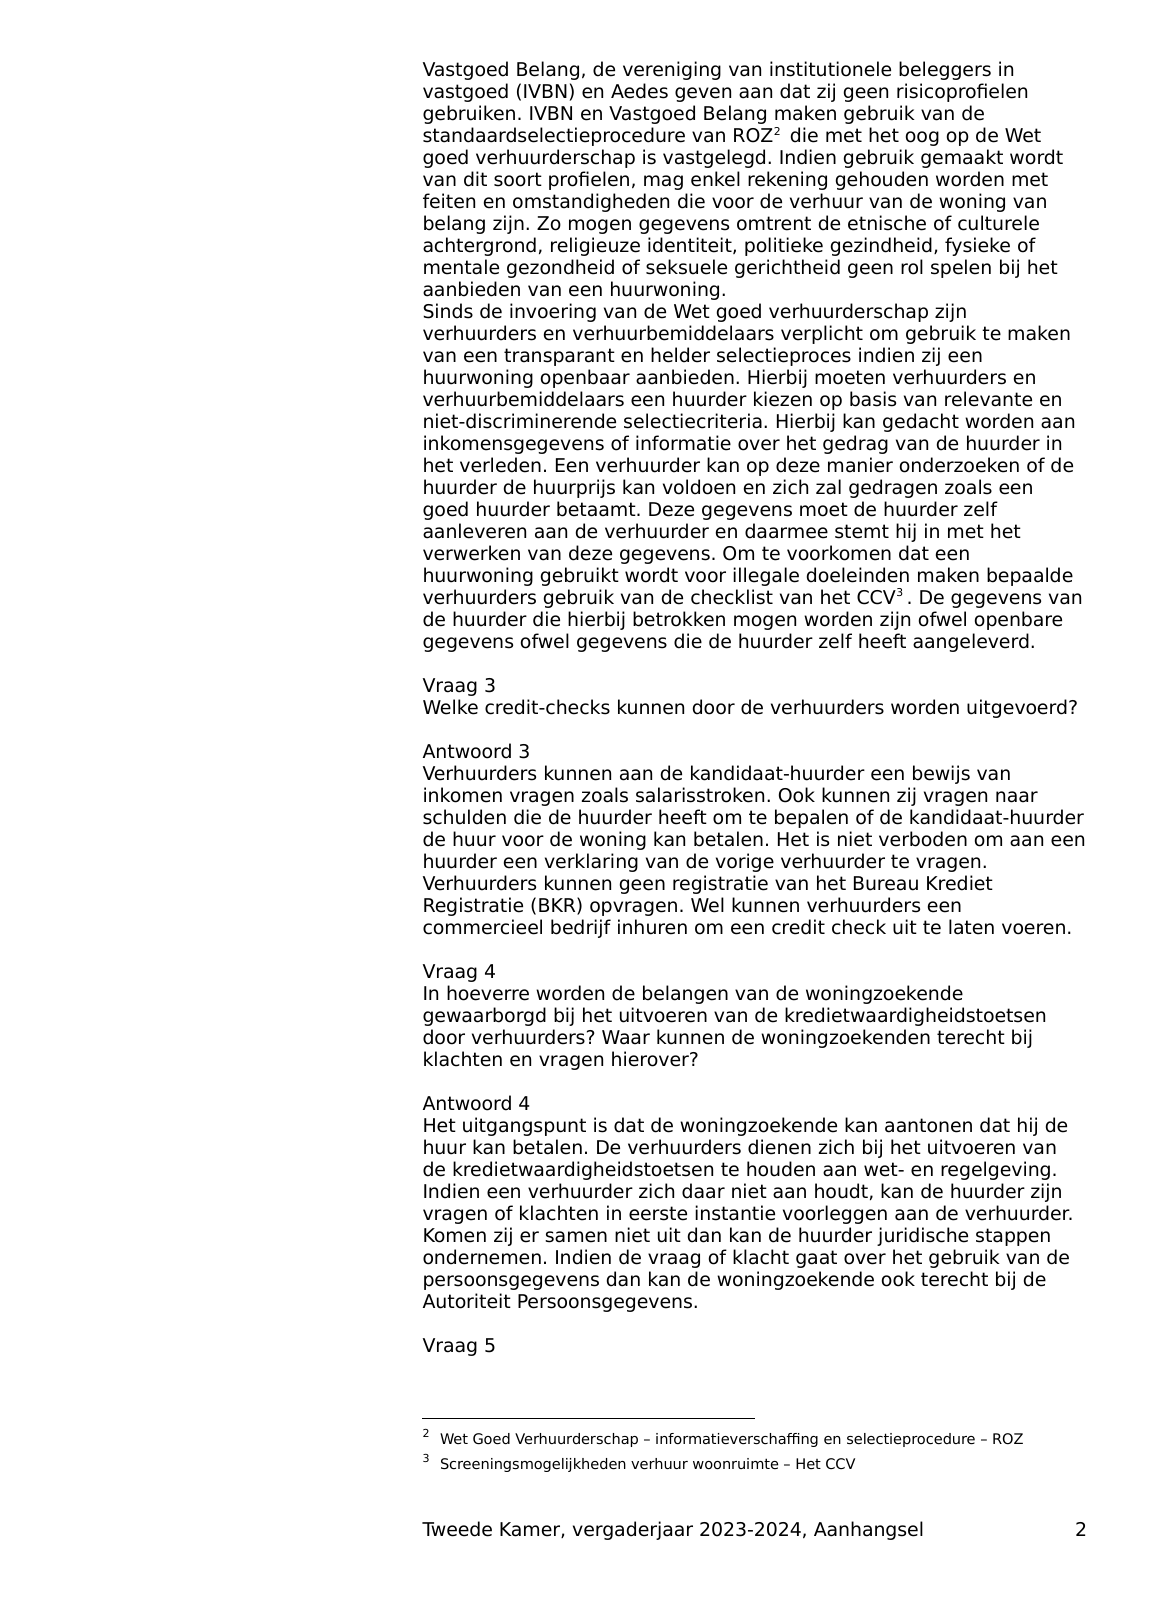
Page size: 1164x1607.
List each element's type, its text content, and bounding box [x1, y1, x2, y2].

text Wet Goed Verhuurderschap – informatieverschaffing en selectieprocedure – ROZ [422, 1427, 1087, 1449]
text Vastgoed Belang, de vereniging van institutionele beleggers in vastgoed (IVBN) en Aedes geven aan dat zij geen risicoprofielen gebruiken. IVBN en Vastgoed Belang maken gebruik van de standaardselectieprocedure van ROZ die met het oog op de Wet goed verhuurderschap is vastgelegd. Indien gebruik gemaakt wordt van dit soort profielen, mag enkel rekening gehouden worden met feiten en omstandigheden die voor de verhuur van de woning van belang zijn. Zo mogen gegevens omtrent de etnische of culturele achtergrond, religieuze identiteit, politieke gezindheid, fysieke of mentale gezondheid of seksuele gerichtheid geen rol spelen bij het aanbieden van een huurwoning. [422, 59, 1087, 301]
text Sinds de invoering van de Wet goed verhuurderschap zijn verhuurders en verhuurbemiddelaars verplicht om gebruik te maken van een transparant en helder selectieproces indien zij een huurwoning openbaar aanbieden. Hierbij moeten verhuurders en verhuurbemiddelaars een huurder kiezen op basis van relevante en niet-discriminerende selectiecriteria. Hierbij kan gedacht worden aan inkomensgegevens of informatie over het gedrag van de huurder in het verleden. Een verhuurder kan op deze manier onderzoeken of de huurder de huurprijs kan voldoen en zich zal gedragen zoals een goed huurder betaamt. Deze gegevens moet de huurder zelf aanleveren aan de verhuurder en daarmee stemt hij in met het verwerken van deze gegevens. Om te voorkomen dat een huurwoning gebruikt wordt voor illegale doeleinden maken bepaalde verhuurders gebruik van de checklist van het CCV. De gegevens van de huurder die hierbij betrokken mogen worden zijn ofwel openbare gegevens ofwel gegevens die de huurder zelf heeft aangeleverd. [422, 301, 1087, 652]
text Vraag 5 [422, 1335, 1087, 1357]
text Antwoord 3 [422, 741, 1087, 763]
text Vraag 4 [422, 961, 1087, 983]
text In hoeverre worden de belangen van de woningzoekende gewaarborgd bij het uitvoeren van de kredietwaardigheidstoetsen door verhuurders? Waar kunnen de woningzoekenden terecht bij klachten en vragen hierover? [422, 983, 1087, 1071]
text Welke credit-checks kunnen door de verhuurders worden uitgevoerd? [422, 697, 1087, 719]
text Het uitgangspunt is dat de woningzoekende kan aantonen dat hij de huur kan betalen. De verhuurders dienen zich bij het uitvoeren van de kredietwaardigheidstoetsen te houden aan wet- en regelgeving. Indien een verhuurder zich daar niet aan houdt, kan de huurder zijn vragen of klachten in eerste instantie voorleggen aan de verhuurder. Komen zij er samen niet uit dan kan de huurder juridische stappen ondernemen. Indien de vraag of klacht gaat over het gebruik van de persoonsgegevens dan kan de woningzoekende ook terecht bij de Autoriteit Persoonsgegevens. [422, 1115, 1087, 1313]
text Vraag 3 [422, 675, 1087, 697]
text Antwoord 4 [422, 1093, 1087, 1115]
text Verhuurders kunnen aan de kandidaat-huurder een bewijs van inkomen vragen zoals salarisstroken. Ook kunnen zij vragen naar schulden die de huurder heeft om te bepalen of de kandidaat-huurder de huur voor de woning kan betalen. Het is niet verboden om aan een huurder een verklaring van de vorige verhuurder te vragen. Verhuurders kunnen geen registratie van het Bureau Krediet Registratie (BKR) opvragen. Wel kunnen verhuurders een commercieel bedrijf inhuren om een credit check uit te laten voeren. [422, 763, 1087, 939]
text Screeningsmogelijkheden verhuur woonruimte – Het CCV [422, 1452, 1087, 1474]
